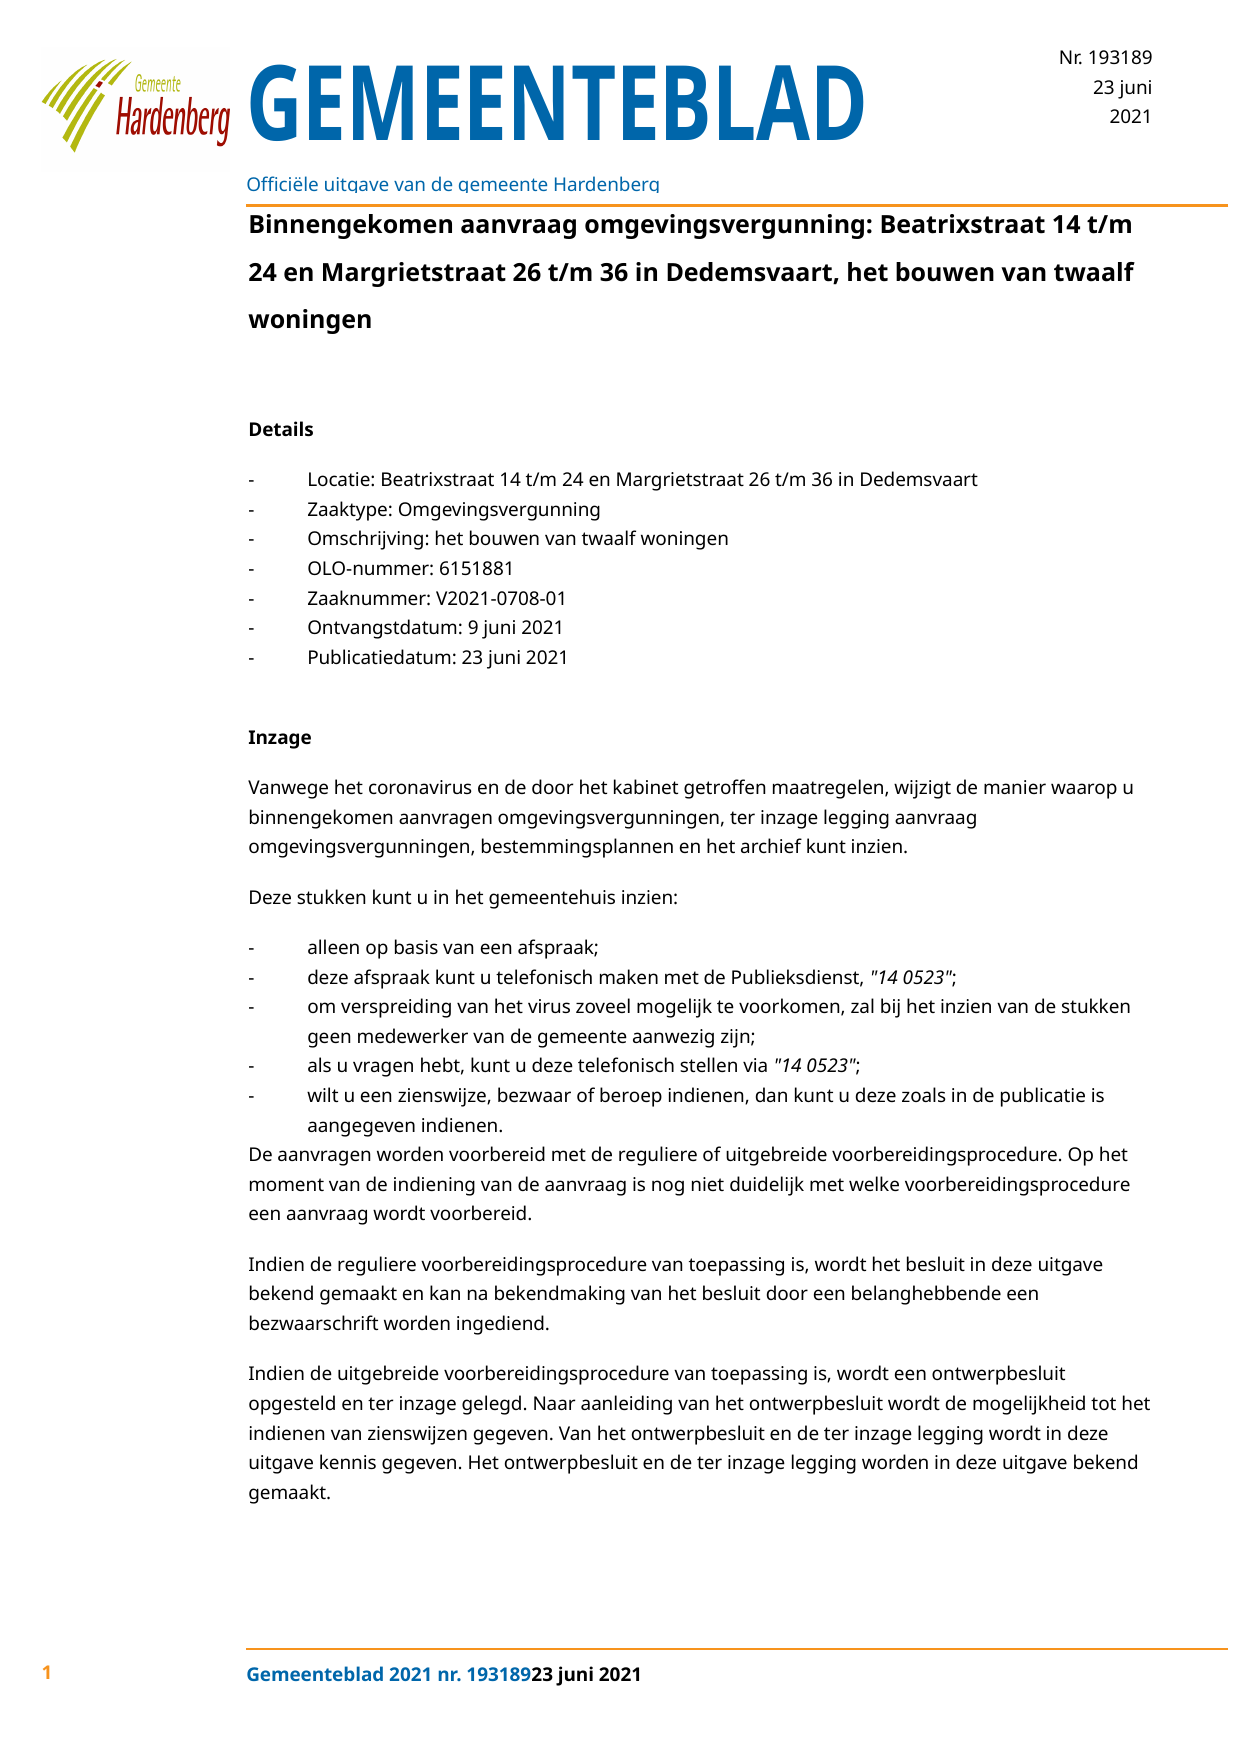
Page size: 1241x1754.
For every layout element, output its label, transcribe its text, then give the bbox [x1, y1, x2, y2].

list deze afspraak kunt u telefonisch maken met de Publieksdienst, "14 0523"; [248, 964, 1152, 989]
list alleen op basis van een afspraak; [248, 934, 1152, 960]
text Indien de reguliere voorbereidingsprocedure van toepassing is, wordt het besluit in deze uitgave bekend gemaakt en kan na bekendmaking van het besluit door een belanghebbende een bezwaarschrift worden ingediend. [248, 1251, 1152, 1336]
list Omschrijving: het bouwen van twaalf woningen [248, 526, 1152, 551]
text Inzage [248, 724, 1152, 749]
text De aanvragen worden voorbereid met de reguliere of uitgebreide voorbereidingsprocedure. Op het moment van de indiening van de aanvraag is nog niet duidelijk met welke voorbereidingsprocedure een aanvraag wordt voorbereid. [248, 1141, 1152, 1226]
list Locatie: Beatrixstraat 14 t/m 24 en Margrietstraat 26 t/m 36 in Dedemsvaart [248, 466, 1152, 492]
text Binnengekomen aanvraag omgevingsvergunning: Beatrixstraat 14 t/m 24 en Margrietstraat 26 t/m 36 in Dedemsvaart, het bouwen van twaalf woningen [248, 207, 1152, 336]
list om verspreiding van het virus zoveel mogelijk te voorkomen, zal bij het inzien van de stukken geen medewerker van de gemeente aanwezig zijn; [248, 993, 1152, 1049]
list Zaaktype: Omgevingsvergunning [248, 496, 1152, 522]
list wilt u een zienswijze, bezwaar of beroep indienen, dan kunt u deze zoals in de publicatie is aangegeven indienen. [248, 1082, 1152, 1137]
list OLO-nummer: 6151881 [248, 555, 1152, 581]
list als u vragen hebt, kunt u deze telefonisch stellen via "14 0523"; [248, 1053, 1152, 1078]
text Vanwege het coronavirus en de door het kabinet getroffen maatregelen, wijzigt de manier waarop u binnengekomen aanvragen omgevingsvergunningen, ter inzage legging aanvraag omgevingsvergunningen, bestemmingsplannen en het archief kunt inzien. [248, 774, 1152, 859]
text Details [248, 416, 1152, 442]
text Indien de uitgebreide voorbereidingsprocedure van toepassing is, wordt een ontwerpbesluit opgesteld en ter inzage gelegd. Naar aanleiding van het ontwerpbesluit wordt de mogelijkheid tot het indienen van zienswijzen gegeven. Van het ontwerpbesluit en de ter inzage legging wordt in deze uitgave kennis gegeven. Het ontwerpbesluit en de ter inzage legging worden in deze uitgave bekend gemaakt. [248, 1361, 1152, 1504]
list Zaaknummer: V2021-0708-01 [248, 585, 1152, 610]
list Ontvangstdatum: 9 juni 2021 [248, 614, 1152, 640]
text Deze stukken kunt u in het gemeentehuis inzien: [248, 884, 1152, 909]
list Publicatiedatum: 23 juni 2021 [248, 644, 1152, 669]
picture [41, 47, 231, 172]
